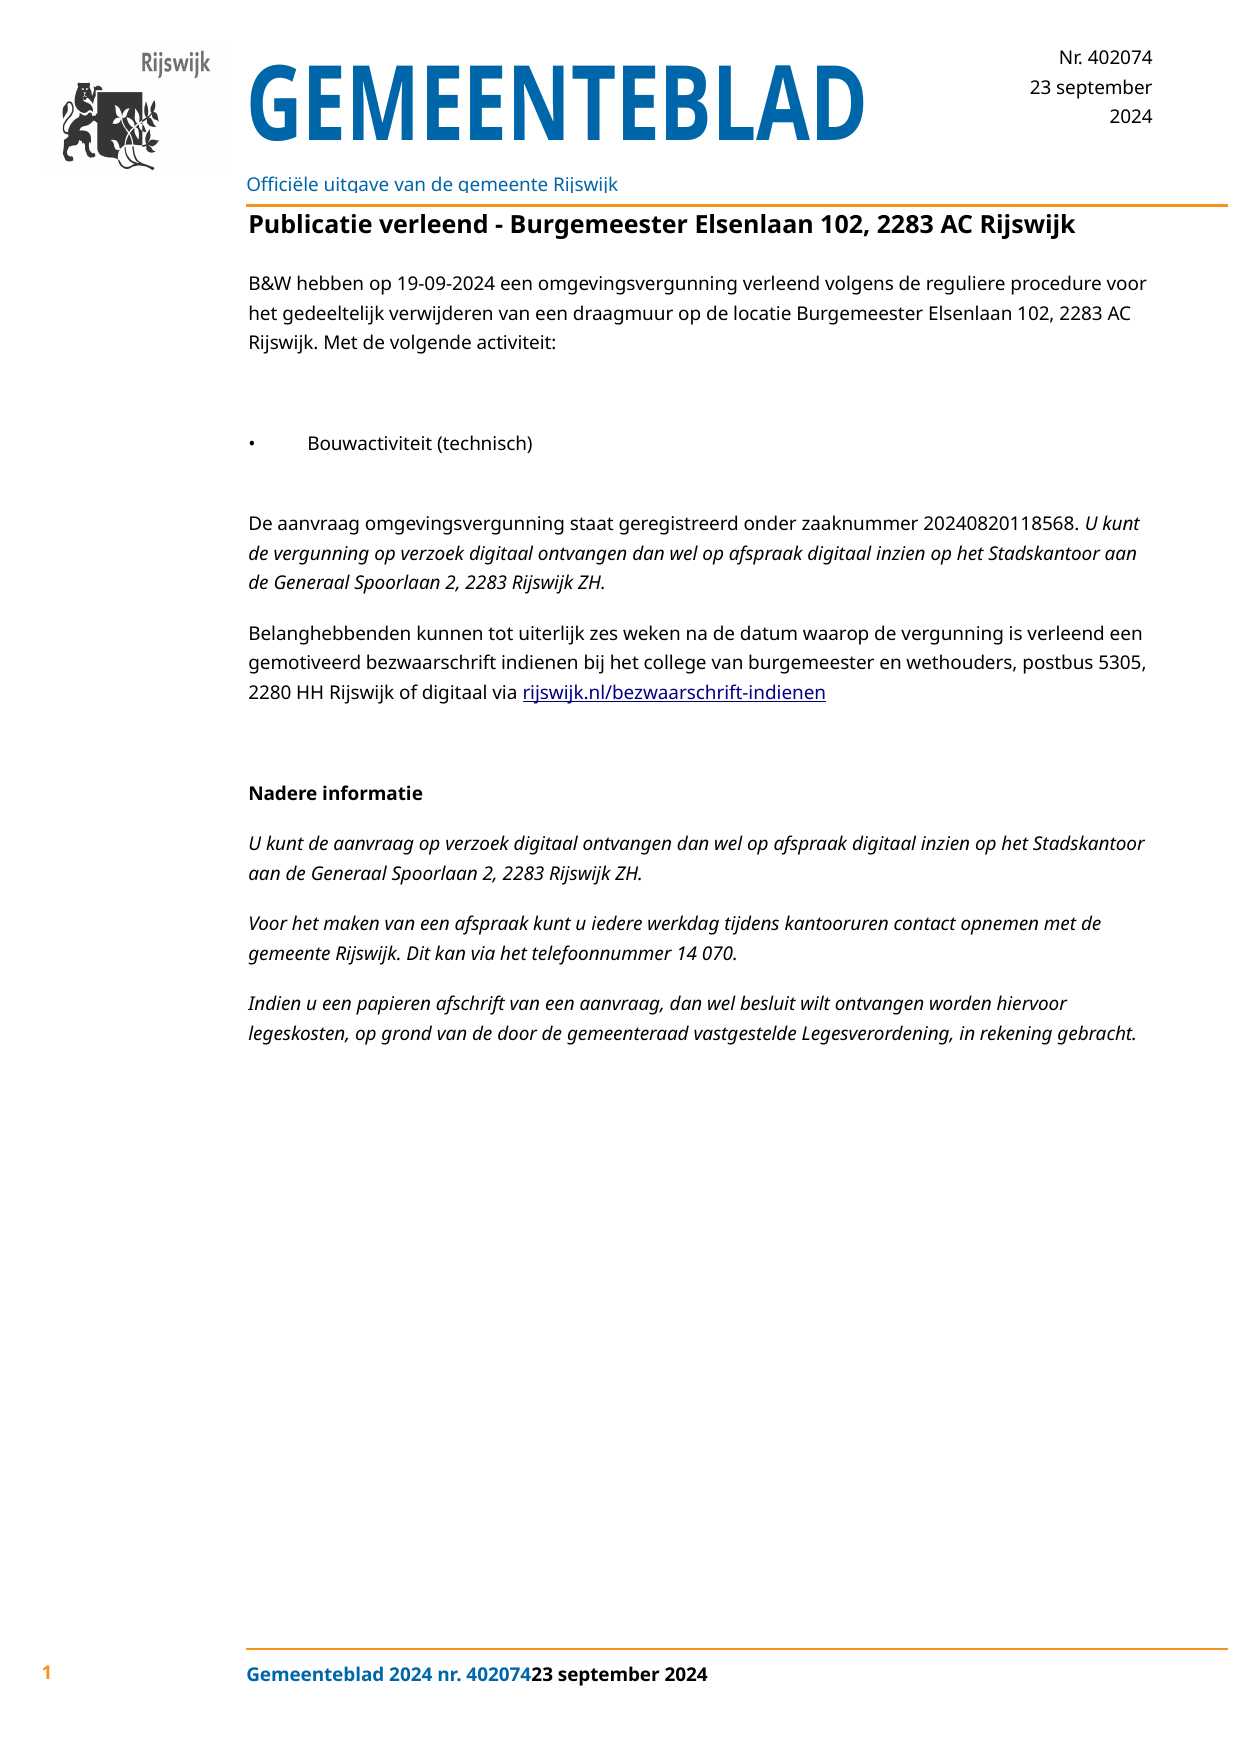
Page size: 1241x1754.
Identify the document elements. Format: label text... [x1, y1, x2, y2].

list Bouwactiviteit (technisch) [248, 430, 1152, 456]
text Publicatie verleend - Burgemeester Elsenlaan 102, 2283 AC Rijswijk [248, 207, 1152, 241]
text Belanghebbenden kunnen tot uiterlijk zes weken na de datum waarop de vergunning is verleend een gemotiveerd bezwaarschrift indienen bij het college van burgemeester en wethouders, postbus 5305, 2280 HH Rijswijk of digitaal via rijswijk.nl/bezwaarschrift-indienen [248, 620, 1152, 705]
picture [41, 47, 231, 172]
text Nadere informatie [248, 780, 1152, 806]
text De aanvraag omgevingsvergunning staat geregistreerd onder zaaknummer 20240820118568. U kunt de vergunning op verzoek digitaal ontvangen dan wel op afspraak digitaal inzien op het Stadskantoor aan de Generaal Spoorlaan 2, 2283 Rijswijk ZH. [248, 510, 1152, 595]
text Indien u een papieren afschrift van een aanvraag, dan wel besluit wilt ontvangen worden hiervoor legeskosten, op grond van de door de gemeenteraad vastgestelde Legesverordening, in rekening gebracht. [248, 990, 1152, 1046]
text B&W hebben op 19-09-2024 een omgevingsvergunning verleend volgens de reguliere procedure voor het gedeeltelijk verwijderen van een draagmuur op de locatie Burgemeester Elsenlaan 102, 2283 AC Rijswijk. Met de volgende activiteit: [248, 270, 1152, 355]
text U kunt de aanvraag op verzoek digitaal ontvangen dan wel op afspraak digitaal inzien op het Stadskantoor aan de Generaal Spoorlaan 2, 2283 Rijswijk ZH. [248, 830, 1152, 886]
text Voor het maken van een afspraak kunt u iedere werkdag tijdens kantooruren contact opnemen met de gemeente Rijswijk. Dit kan via het telefoonnummer 14 070. [248, 910, 1152, 966]
